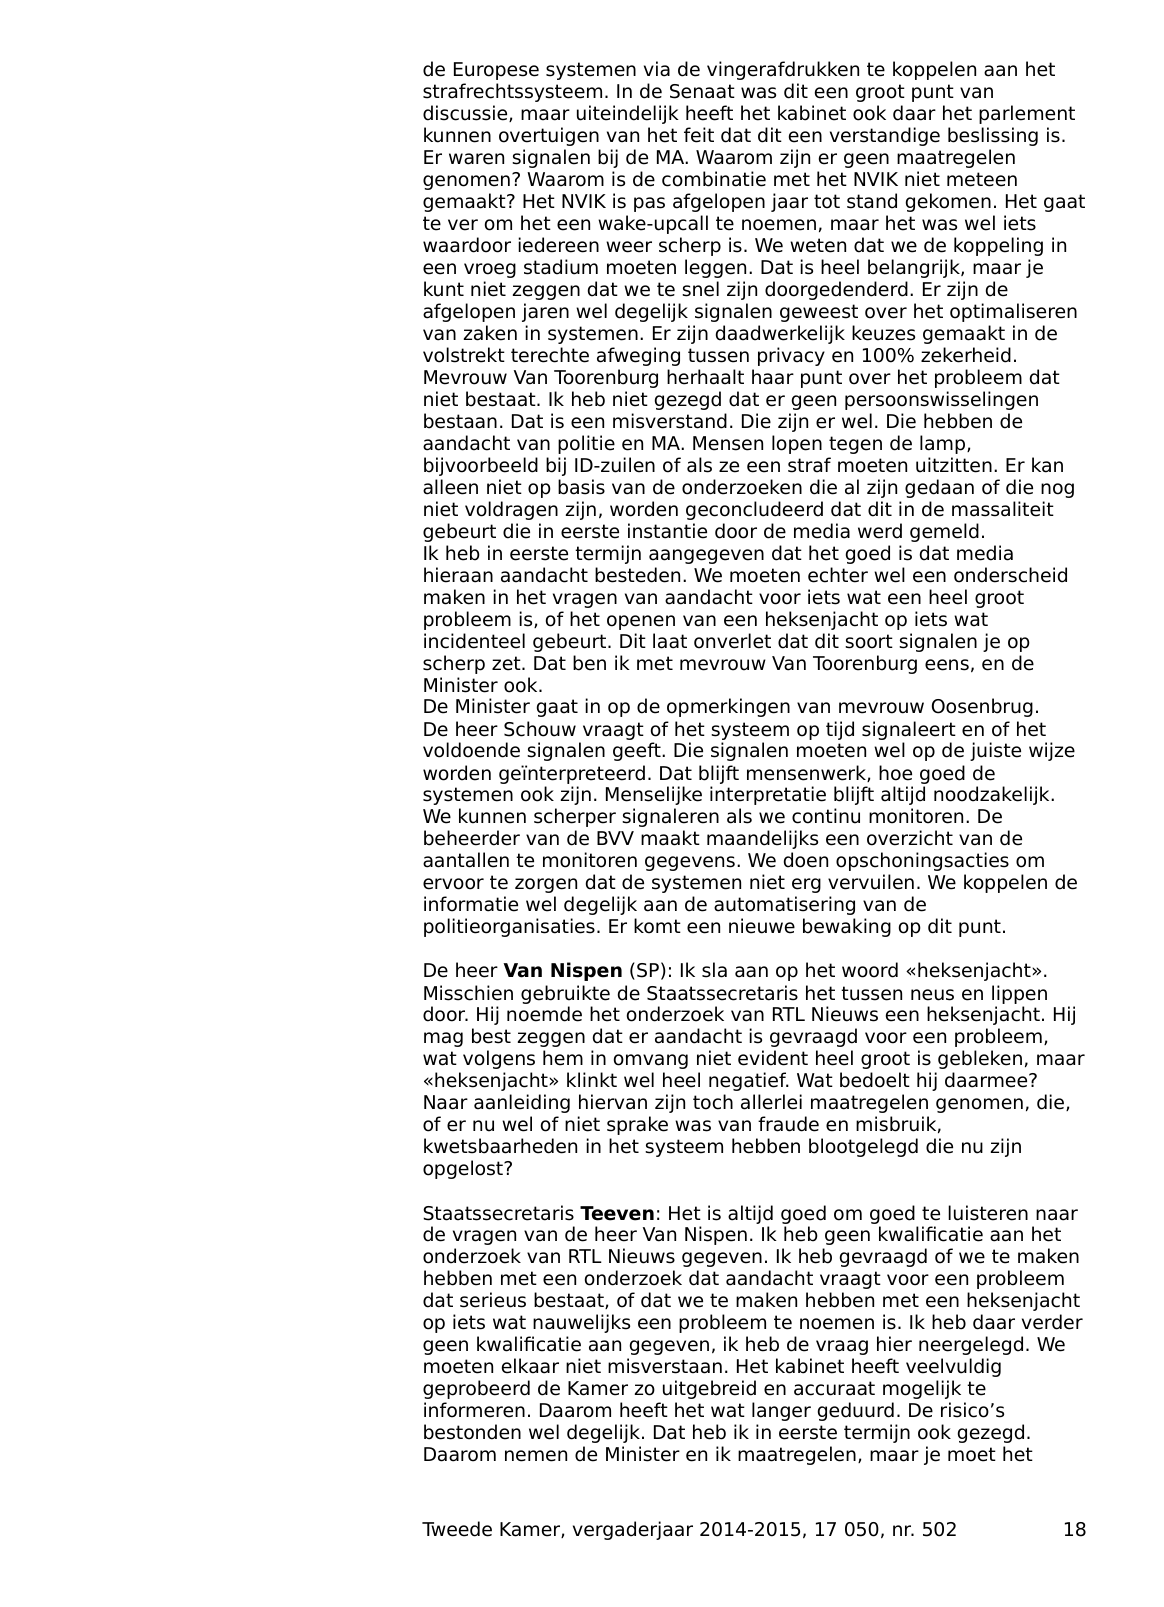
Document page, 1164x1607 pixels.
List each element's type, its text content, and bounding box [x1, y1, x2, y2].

text Mevrouw Van Toorenburg herhaalt haar punt over het probleem dat niet bestaat. Ik heb niet gezegd dat er geen persoonswisselingen bestaan. Dat is een misverstand. Die zijn er wel. Die hebben de aandacht van politie en MA. Mensen lopen tegen de lamp, bijvoorbeeld bij ID-zuilen of als ze een straf moeten uitzitten. Er kan alleen niet op basis van de onderzoeken die al zijn gedaan of die nog niet voldragen zijn, worden geconcludeerd dat dit in de massaliteit gebeurt die in eerste instantie door de media werd gemeld. [422, 367, 1087, 543]
text De heer Schouw vraagt of het systeem op tijd signaleert en of het voldoende signalen geeft. Die signalen moeten wel op de juiste wijze worden geïnterpreteerd. Dat blijft mensenwerk, hoe goed de systemen ook zijn. Menselijke interpretatie blijft altijd noodzakelijk. We kunnen scherper signaleren als we continu monitoren. De beheerder van de BVV maakt maandelijks een overzicht van de aantallen te monitoren gegevens. We doen opschoningsacties om ervoor te zorgen dat de systemen niet erg vervuilen. We koppelen de informatie wel degelijk aan de automatisering van de politieorganisaties. Er komt een nieuwe bewaking op dit punt. [422, 718, 1087, 938]
text Er waren signalen bij de MA. Waarom zijn er geen maatregelen genomen? Waarom is de combinatie met het NVIK niet meteen gemaakt? Het NVIK is pas afgelopen jaar tot stand gekomen. Het gaat te ver om het een wake-upcall te noemen, maar het was wel iets waardoor iedereen weer scherp is. We weten dat we de koppeling in een vroeg stadium moeten leggen. Dat is heel belangrijk, maar je kunt niet zeggen dat we te snel zijn doorgedenderd. Er zijn de afgelopen jaren wel degelijk signalen geweest over het optimaliseren van zaken in systemen. Er zijn daadwerkelijk keuzes gemaakt in de volstrekt terechte afweging tussen privacy en 100% zekerheid. [422, 147, 1087, 367]
text De Minister gaat in op de opmerkingen van mevrouw Oosenbrug. [422, 696, 1087, 718]
text de Europese systemen via de vingerafdrukken te koppelen aan het strafrechtssysteem. In de Senaat was dit een groot punt van discussie, maar uiteindelijk heeft het kabinet ook daar het parlement kunnen overtuigen van het feit dat dit een verstandige beslissing is. [422, 59, 1087, 147]
text Staatssecretaris Teeven: Het is altijd goed om goed te luisteren naar de vragen van de heer Van Nispen. Ik heb geen kwalificatie aan het onderzoek van RTL Nieuws gegeven. Ik heb gevraagd of we te maken hebben met een onderzoek dat aandacht vraagt voor een probleem dat serieus bestaat, of dat we te maken hebben met een heksenjacht op iets wat nauwelijks een probleem te noemen is. Ik heb daar verder geen kwalificatie aan gegeven, ik heb de vraag hier neergelegd. We moeten elkaar niet misverstaan. Het kabinet heeft veelvuldig geprobeerd de Kamer zo uitgebreid en accuraat mogelijk te informeren. Daarom heeft het wat langer geduurd. De risico’s bestonden wel degelijk. Dat heb ik in eerste termijn ook gezegd. Daarom nemen de Minister en ik maatregelen, maar je moet het [422, 1202, 1087, 1466]
text Ik heb in eerste termijn aangegeven dat het goed is dat media hieraan aandacht besteden. We moeten echter wel een onderscheid maken in het vragen van aandacht voor iets wat een heel groot probleem is, of het openen van een heksenjacht op iets wat incidenteel gebeurt. Dit laat onverlet dat dit soort signalen je op scherp zet. Dat ben ik met mevrouw Van Toorenburg eens, en de Minister ook. [422, 543, 1087, 696]
text De heer Van Nispen (SP): Ik sla aan op het woord «heksenjacht». Misschien gebruikte de Staatssecretaris het tussen neus en lippen door. Hij noemde het onderzoek van RTL Nieuws een heksenjacht. Hij mag best zeggen dat er aandacht is gevraagd voor een probleem, wat volgens hem in omvang niet evident heel groot is gebleken, maar «heksenjacht» klinkt wel heel negatief. Wat bedoelt hij daarmee? Naar aanleiding hiervan zijn toch allerlei maatregelen genomen, die, of er nu wel of niet sprake was van fraude en misbruik, kwetsbaarheden in het systeem hebben blootgelegd die nu zijn opgelost? [422, 960, 1087, 1180]
